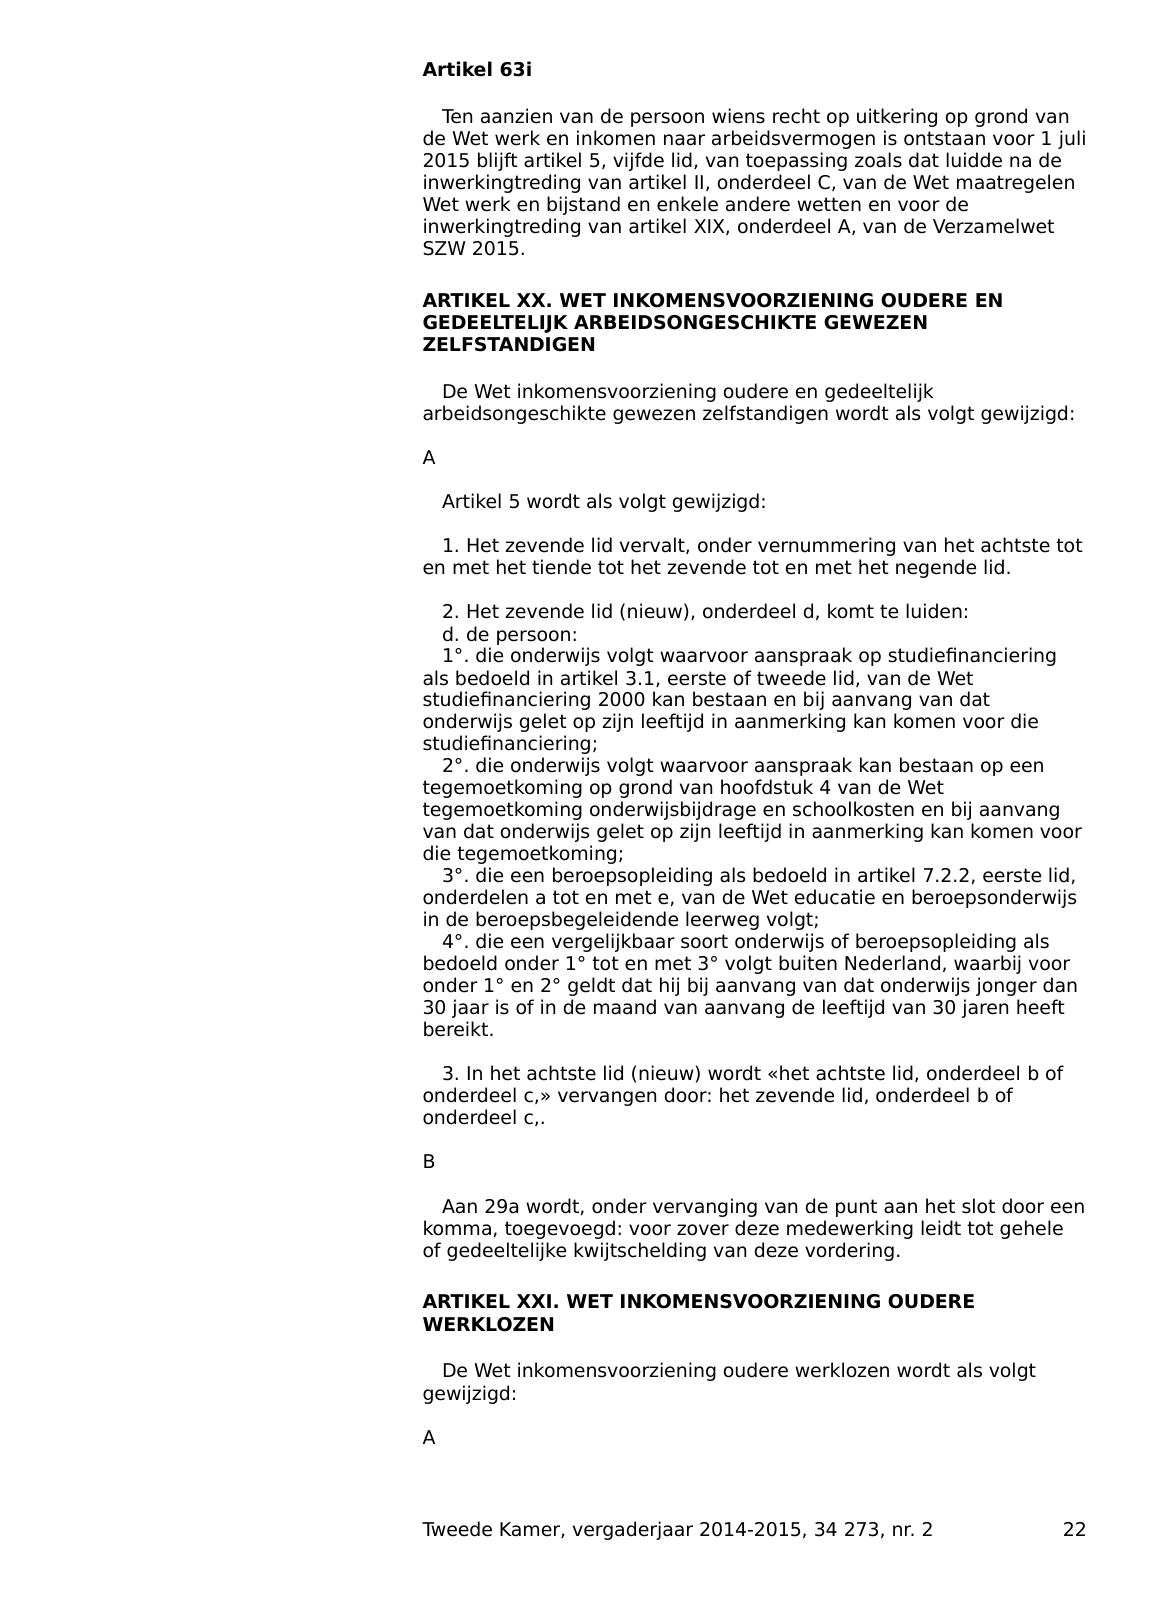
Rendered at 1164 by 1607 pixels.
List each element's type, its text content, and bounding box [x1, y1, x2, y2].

text De Wet inkomensvoorziening oudere en gedeeltelijk arbeidsongeschikte gewezen zelfstandigen wordt als volgt gewijzigd: [422, 381, 1087, 425]
text d. de persoon: [422, 623, 1087, 645]
text A [422, 447, 1087, 469]
text Artikel 5 wordt als volgt gewijzigd: [422, 491, 1087, 513]
text Aan 29a wordt, onder vervanging van de punt aan het slot door een komma, toegevoegd: voor zover deze medewerking leidt tot gehele of gedeeltelijke kwijtschelding van deze vordering. [422, 1196, 1087, 1261]
subtitle ARTIKEL XX. WET INKOMENSVOORZIENING OUDERE EN GEDEELTELIJK ARBEIDSONGESCHIKTE GEWEZEN ZELFSTANDIGEN [422, 290, 1087, 356]
text De Wet inkomensvoorziening oudere werklozen wordt als volgt gewijzigd: [422, 1360, 1087, 1404]
subtitle ARTIKEL XXI. WET INKOMENSVOORZIENING OUDERE WERKLOZEN [422, 1291, 1087, 1335]
text 1°. die onderwijs volgt waarvoor aanspraak op studiefinanciering als bedoeld in artikel 3.1, eerste of tweede lid, van de Wet studiefinanciering 2000 kan bestaan en bij aanvang van dat onderwijs gelet op zijn leeftijd in aanmerking kan komen voor die studiefinanciering; [422, 645, 1087, 755]
text 3. In het achtste lid (nieuw) wordt «het achtste lid, onderdeel b of onderdeel c,» vervangen door: het zevende lid, onderdeel b of onderdeel c,. [422, 1063, 1087, 1129]
text 3°. die een beroepsopleiding als bedoeld in artikel 7.2.2, eerste lid, onderdelen a tot en met e, van de Wet educatie en beroepsonderwijs in de beroepsbegeleidende leerweg volgt; [422, 865, 1087, 931]
text Ten aanzien van de persoon wiens recht op uitkering op grond van de Wet werk en inkomen naar arbeidsvermogen is ontstaan voor 1 juli 2015 blijft artikel 5, vijfde lid, van toepassing zoals dat luidde na de inwerkingtreding van artikel II, onderdeel C, van de Wet maatregelen Wet werk en bijstand en enkele andere wetten en voor de inwerkingtreding van artikel XIX, onderdeel A, van de Verzamelwet SZW 2015. [422, 106, 1087, 260]
text A [422, 1427, 1087, 1448]
subtitle Artikel 63i [422, 59, 1087, 81]
text 1. Het zevende lid vervalt, onder vernummering van het achtste tot en met het tiende tot het zevende tot en met het negende lid. [422, 535, 1087, 579]
text B [422, 1151, 1087, 1173]
text 4°. die een vergelijkbaar soort onderwijs of beroepsopleiding als bedoeld onder 1° tot en met 3° volgt buiten Nederland, waarbij voor onder 1° en 2° geldt dat hij bij aanvang van dat onderwijs jonger dan 30 jaar is of in de maand van aanvang de leeftijd van 30 jaren heeft bereikt. [422, 931, 1087, 1041]
text 2. Het zevende lid (nieuw), onderdeel d, komt te luiden: [422, 601, 1087, 623]
text 2°. die onderwijs volgt waarvoor aanspraak kan bestaan op een tegemoetkoming op grond van hoofdstuk 4 van de Wet tegemoetkoming onderwijsbijdrage en schoolkosten en bij aanvang van dat onderwijs gelet op zijn leeftijd in aanmerking kan komen voor die tegemoetkoming; [422, 755, 1087, 865]
